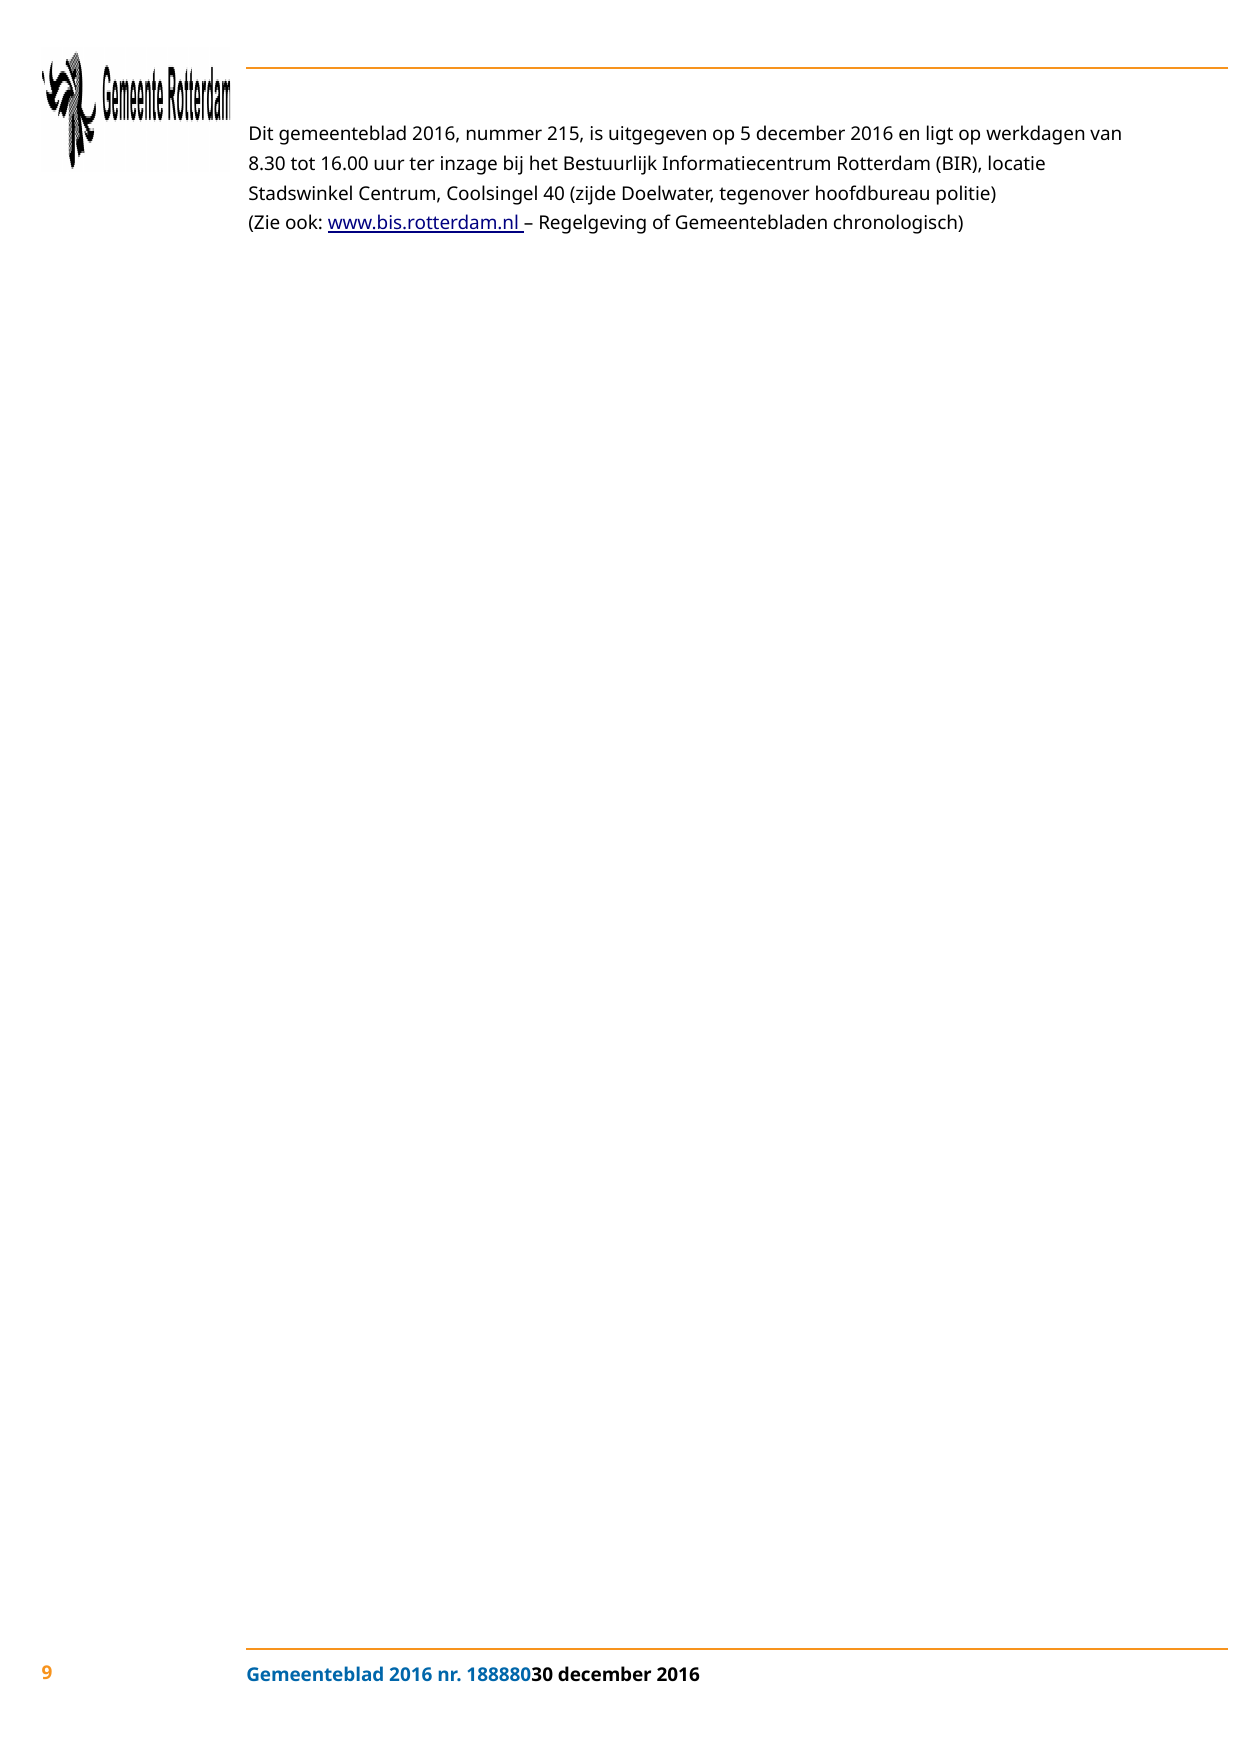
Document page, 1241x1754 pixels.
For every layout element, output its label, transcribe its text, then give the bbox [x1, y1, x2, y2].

text (Zie ook: www.bis.rotterdam.nl – Regelgeving of Gemeentebladen chronologisch) [248, 209, 1152, 235]
picture [41, 47, 231, 172]
text Dit gemeenteblad 2016, nummer 215, is uitgegeven op 5 december 2016 en ligt op werkdagen van 8.30 tot 16.00 uur ter inzage bij het Bestuurlijk Informatiecentrum Rotterdam (BIR), locatie Stadswinkel Centrum, Coolsingel 40 (zijde Doelwater, tegenover hoofdbureau politie) [248, 121, 1152, 206]
